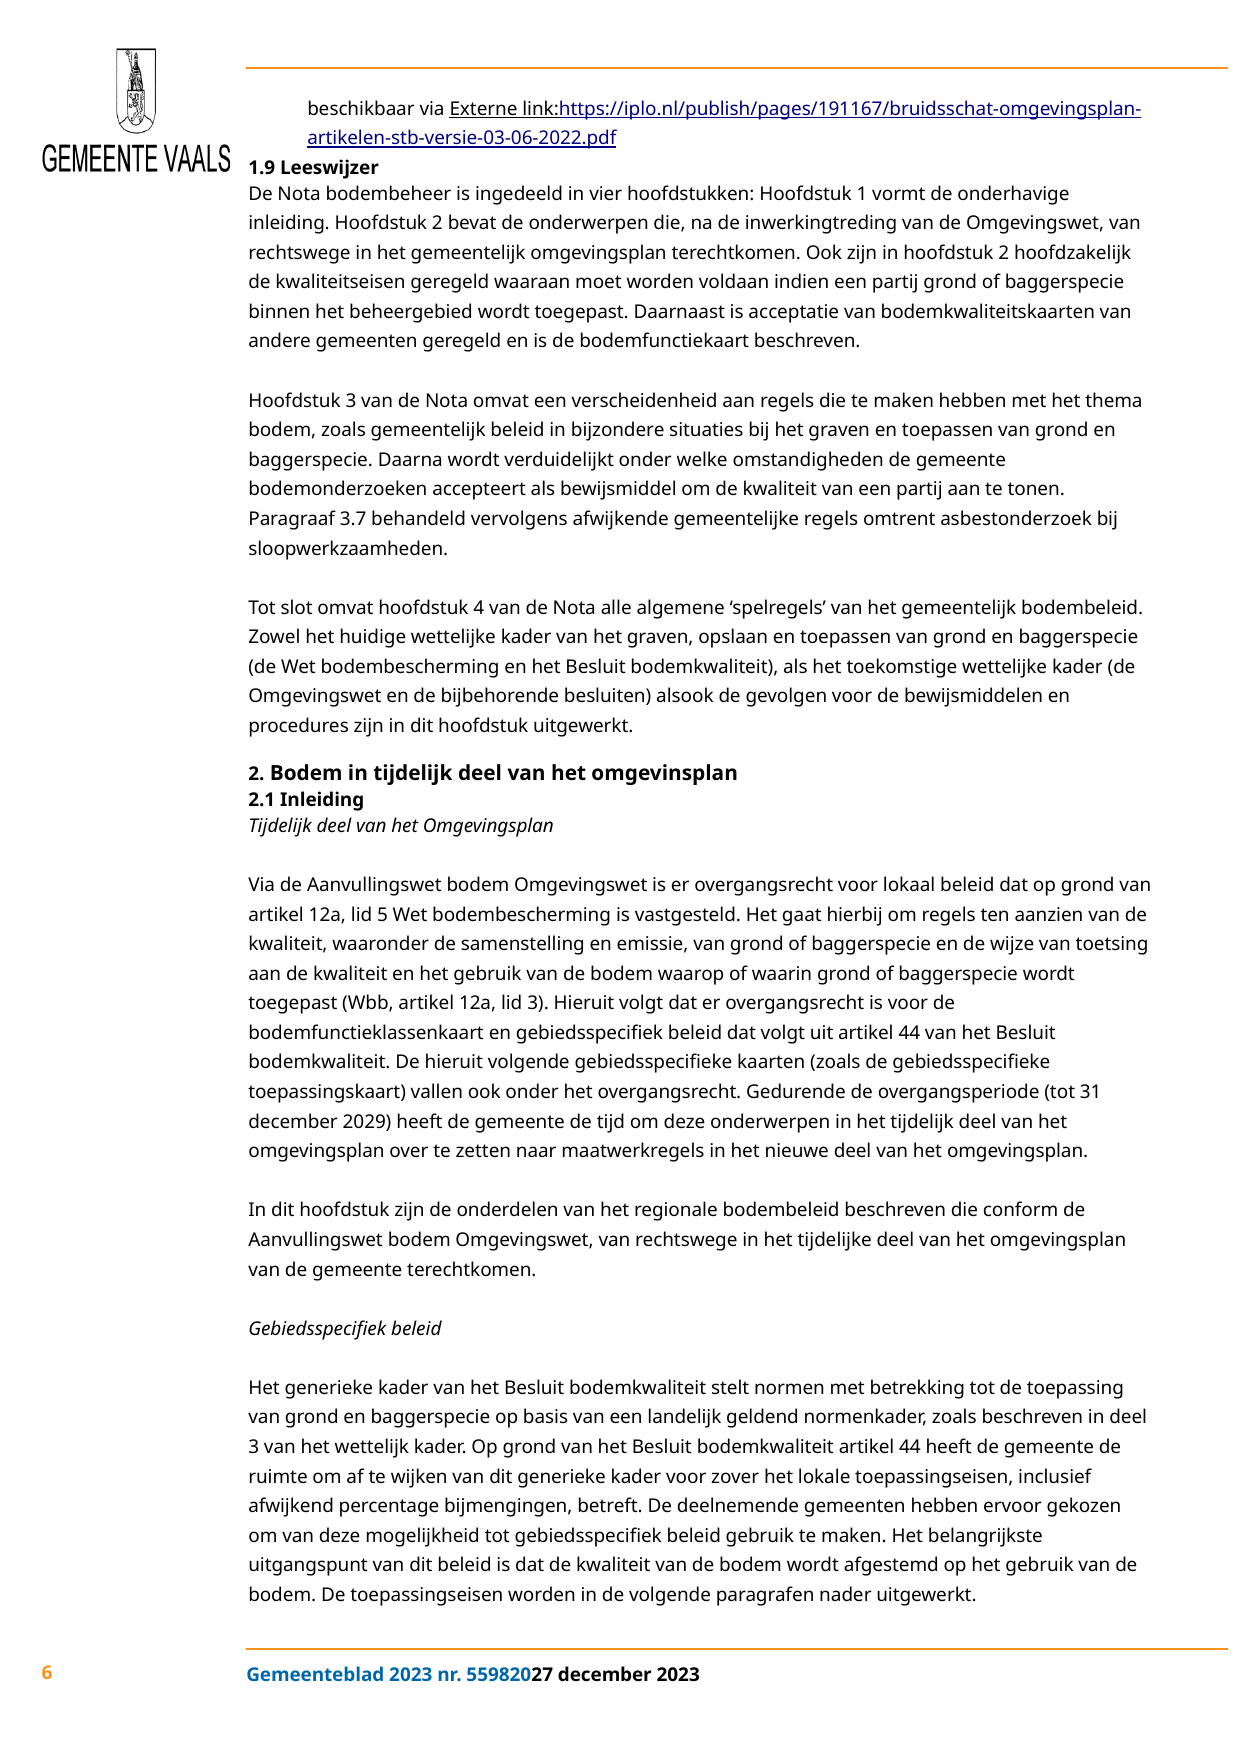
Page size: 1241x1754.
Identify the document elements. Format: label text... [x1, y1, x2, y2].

text Gebiedsspecifiek beleid [248, 1315, 1152, 1341]
text 2.1 Inleiding [248, 786, 1152, 812]
text Tot slot omvat hoofdstuk 4 van de Nota alle algemene ‘spelregels’ van het gemeentelijk bodembeleid. Zowel het huidige wettelijke kader van het graven, opslaan en toepassen van grond en baggerspecie (de Wet bodembescherming en het Besluit bodemkwaliteit), als het toekomstige wettelijke kader (de Omgevingswet en de bijbehorende besluiten) alsook de gevolgen voor de bewijsmiddelen en procedures zijn in dit hoofdstuk uitgewerkt. [248, 594, 1152, 738]
text Hoofdstuk 3 van de Nota omvat een verscheidenheid aan regels die te maken hebben met het thema bodem, zoals gemeentelijk beleid in bijzondere situaties bij het graven en toepassen van grond en baggerspecie. Daarna wordt verduidelijkt onder welke omstandigheden de gemeente bodemonderzoeken accepteert als bewijsmiddel om de kwaliteit van een partij aan te tonen. Paragraaf 3.7 behandeld vervolgens afwijkende gemeentelijke regels omtrent asbestonderzoek bij sloopwerkzaamheden. [248, 387, 1152, 560]
text Via de Aanvullingswet bodem Omgevingswet is er overgangsrecht voor lokaal beleid dat op grond van artikel 12a, lid 5 Wet bodembescherming is vastgesteld. Het gaat hierbij om regels ten aanzien van de kwaliteit, waaronder de samenstelling en emissie, van grond of baggerspecie en de wijze van toetsing aan de kwaliteit en het gebruik van de bodem waarop of waarin grond of baggerspecie wordt toegepast (Wbb, artikel 12a, lid 3). Hieruit volgt dat er overgangsrecht is voor de bodemfunctieklassenkaart en gebiedsspecifiek beleid dat volgt uit artikel 44 van het Besluit bodemkwaliteit. De hieruit volgende gebiedsspecifieke kaarten (zoals de gebiedsspecifieke toepassingskaart) vallen ook onder het overgangsrecht. Gedurende de overgangsperiode (tot 31 december 2029) heeft de gemeente de tijd om deze onderwerpen in het tijdelijk deel van het omgevingsplan over te zetten naar maatwerkregels in het nieuwe deel van het omgevingsplan. [248, 871, 1152, 1163]
text In dit hoofdstuk zijn de onderdelen van het regionale bodembeleid beschreven die conform de Aanvullingswet bodem Omgevingswet, van rechtswege in het tijdelijke deel van het omgevingsplan van de gemeente terechtkomen. [248, 1197, 1152, 1281]
picture [41, 47, 231, 172]
text Tijdelijk deel van het Omgevingsplan [248, 812, 1152, 838]
list beschikbaar via Externe link:https://iplo.nl/publish/pages/191167/bruidsschat-omgevingsplan-artikelen-stb-versie-03-06-2022.pdf [248, 95, 1152, 150]
text 1.9 Leeswijzer [248, 154, 1152, 180]
text De Nota bodembeheer is ingedeeld in vier hoofdstukken: Hoofdstuk 1 vormt de onderhavige inleiding. Hoofdstuk 2 bevat de onderwerpen die, na de inwerkingtreding van de Omgevingswet, van rechtswege in het gemeentelijk omgevingsplan terechtkomen. Ook zijn in hoofdstuk 2 hoofdzakelijk de kwaliteitseisen geregeld waaraan moet worden voldaan indien een partij grond of baggerspecie binnen het beheergebied wordt toegepast. Daarnaast is acceptatie van bodemkwaliteitskaarten van andere gemeenten geregeld en is de bodemfunctiekaart beschreven. [248, 180, 1152, 353]
text Het generieke kader van het Besluit bodemkwaliteit stelt normen met betrekking tot de toepassing van grond en baggerspecie op basis van een landelijk geldend normenkader, zoals beschreven in deel 3 van het wettelijk kader. Op grond van het Besluit bodemkwaliteit artikel 44 heeft de gemeente de ruimte om af te wijken van dit generieke kader voor zover het lokale toepassingseisen, inclusief afwijkend percentage bijmengingen, betreft. De deelnemende gemeenten hebben ervoor gekozen om van deze mogelijkheid tot gebiedsspecifiek beleid gebruik te maken. Het belangrijkste uitgangspunt van dit beleid is dat de kwaliteit van de bodem wordt afgestemd op het gebruik van de bodem. De toepassingseisen worden in de volgende paragrafen nader uitgewerkt. [248, 1374, 1152, 1607]
text 2. Bodem in tijdelijk deel van het omgevinsplan [248, 758, 1152, 786]
